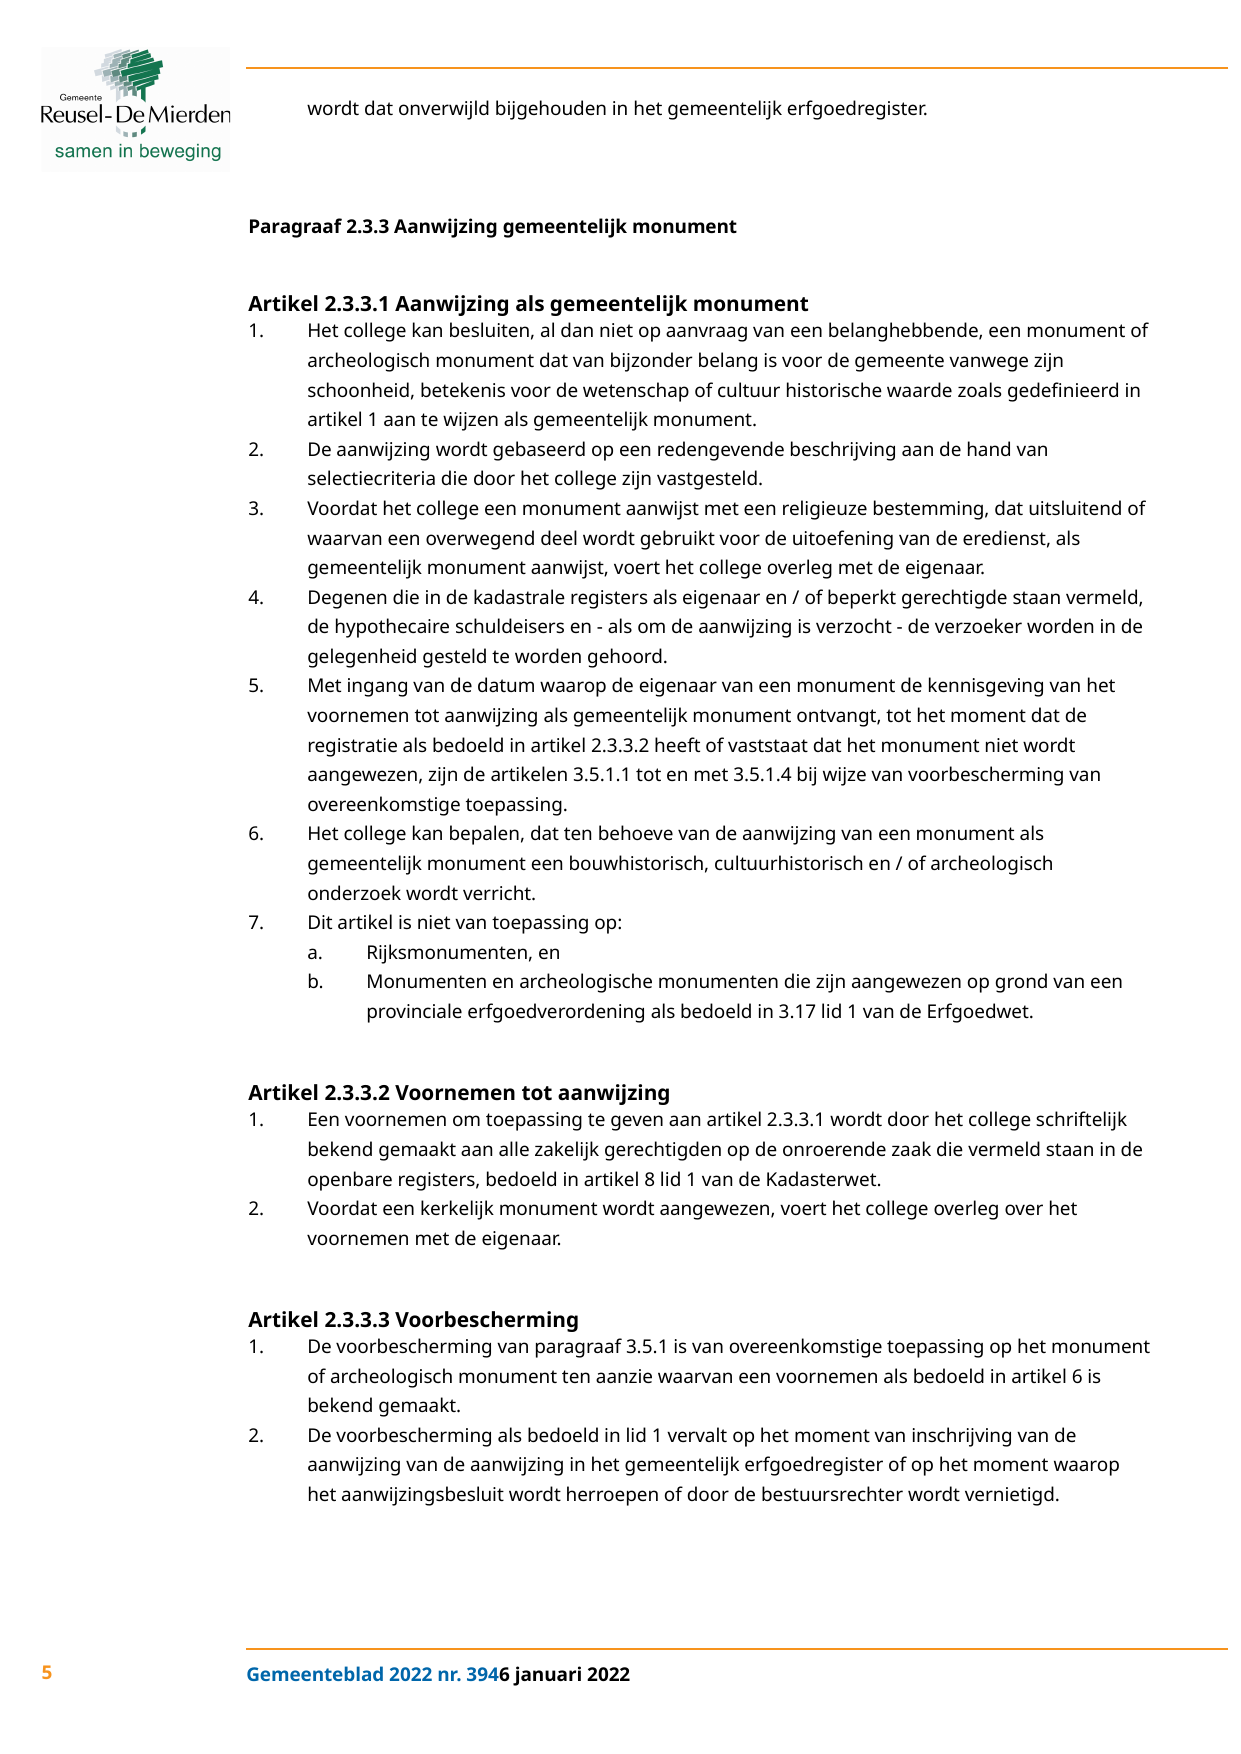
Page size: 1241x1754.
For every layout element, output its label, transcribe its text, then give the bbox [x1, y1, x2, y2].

list Met ingang van de datum waarop de eigenaar van een monument de kennisgeving van het voornemen tot aanwijzing als gemeentelijk monument ontvangt, tot het moment dat de registratie als bedoeld in artikel 2.3.3.2 heeft of vaststaat dat het monument niet wordt aangewezen, zijn de artikelen 3.5.1.1 tot en met 3.5.1.4 bij wijze van voorbescherming van overeenkomstige toepassing. [248, 673, 1152, 817]
list De voorbescherming van paragraaf 3.5.1 is van overeenkomstige toepassing op het monument of archeologisch monument ten aanzie waarvan een voornemen als bedoeld in artikel 6 is bekend gemaakt. [248, 1333, 1152, 1418]
list Degenen die in de kadastrale registers als eigenaar en / of beperkt gerechtigde staan vermeld, de hypothecaire schuldeisers en - als om de aanwijzing is verzocht - de verzoeker worden in de gelegenheid gesteld te worden gehoord. [248, 584, 1152, 669]
list Monumenten en archeologische monumenten die zijn aangewezen op grond van een provinciale erfgoedverordening als bedoeld in 3.17 lid 1 van de Erfgoedwet. [307, 968, 1152, 1024]
list Dit artikel is niet van toepassing op: [248, 909, 1152, 935]
list wordt dat onverwijld bijgehouden in het gemeentelijk erfgoedregister. [248, 95, 1152, 121]
list Het college kan bepalen, dat ten behoeve van de aanwijzing van een monument als gemeentelijk monument een bouwhistorisch, cultuurhistorisch en / of archeologisch onderzoek wordt verricht. [248, 821, 1152, 906]
picture [41, 47, 231, 172]
list Het college kan besluiten, al dan niet op aanvraag van een belanghebbende, een monument of archeologisch monument dat van bijzonder belang is voor de gemeente vanwege zijn schoonheid, betekenis voor de wetenschap of cultuur historische waarde zoals gedefinieerd in artikel 1 aan te wijzen als gemeentelijk monument. [248, 318, 1152, 432]
list Voordat het college een monument aanwijst met een religieuze bestemming, dat uitsluitend of waarvan een overwegend deel wordt gebruikt voor de uitoefening van de eredienst, als gemeentelijk monument aanwijst, voert het college overleg met de eigenaar. [248, 495, 1152, 580]
text Artikel 2.3.3.1 Aanwijzing als gemeentelijk monument [248, 289, 1152, 318]
list De voorbescherming als bedoeld in lid 1 vervalt op het moment van inschrijving van de aanwijzing van de aanwijzing in het gemeentelijk erfgoedregister of op het moment waarop het aanwijzingsbesluit wordt herroepen of door de bestuursrechter wordt vernietigd. [248, 1422, 1152, 1507]
list Een voornemen om toepassing te geven aan artikel 2.3.3.1 wordt door het college schriftelijk bekend gemaakt aan alle zakelijk gerechtigden op de onroerende zaak die vermeld staan in de openbare registers, bedoeld in artikel 8 lid 1 van de Kadasterwet. [248, 1107, 1152, 1191]
text Artikel 2.3.3.3 Voorbescherming [248, 1305, 1152, 1333]
text Artikel 2.3.3.2 Voornemen tot aanwijzing [248, 1078, 1152, 1107]
list Voordat een kerkelijk monument wordt aangewezen, voert het college overleg over het voornemen met de eigenaar. [248, 1195, 1152, 1251]
list Rijksmonumenten, en [307, 939, 1152, 965]
text Paragraaf 2.3.3 Aanwijzing gemeentelijk monument [248, 213, 1152, 239]
list De aanwijzing wordt gebaseerd op een redengevende beschrijving aan de hand van selectiecriteria die door het college zijn vastgesteld. [248, 436, 1152, 491]
